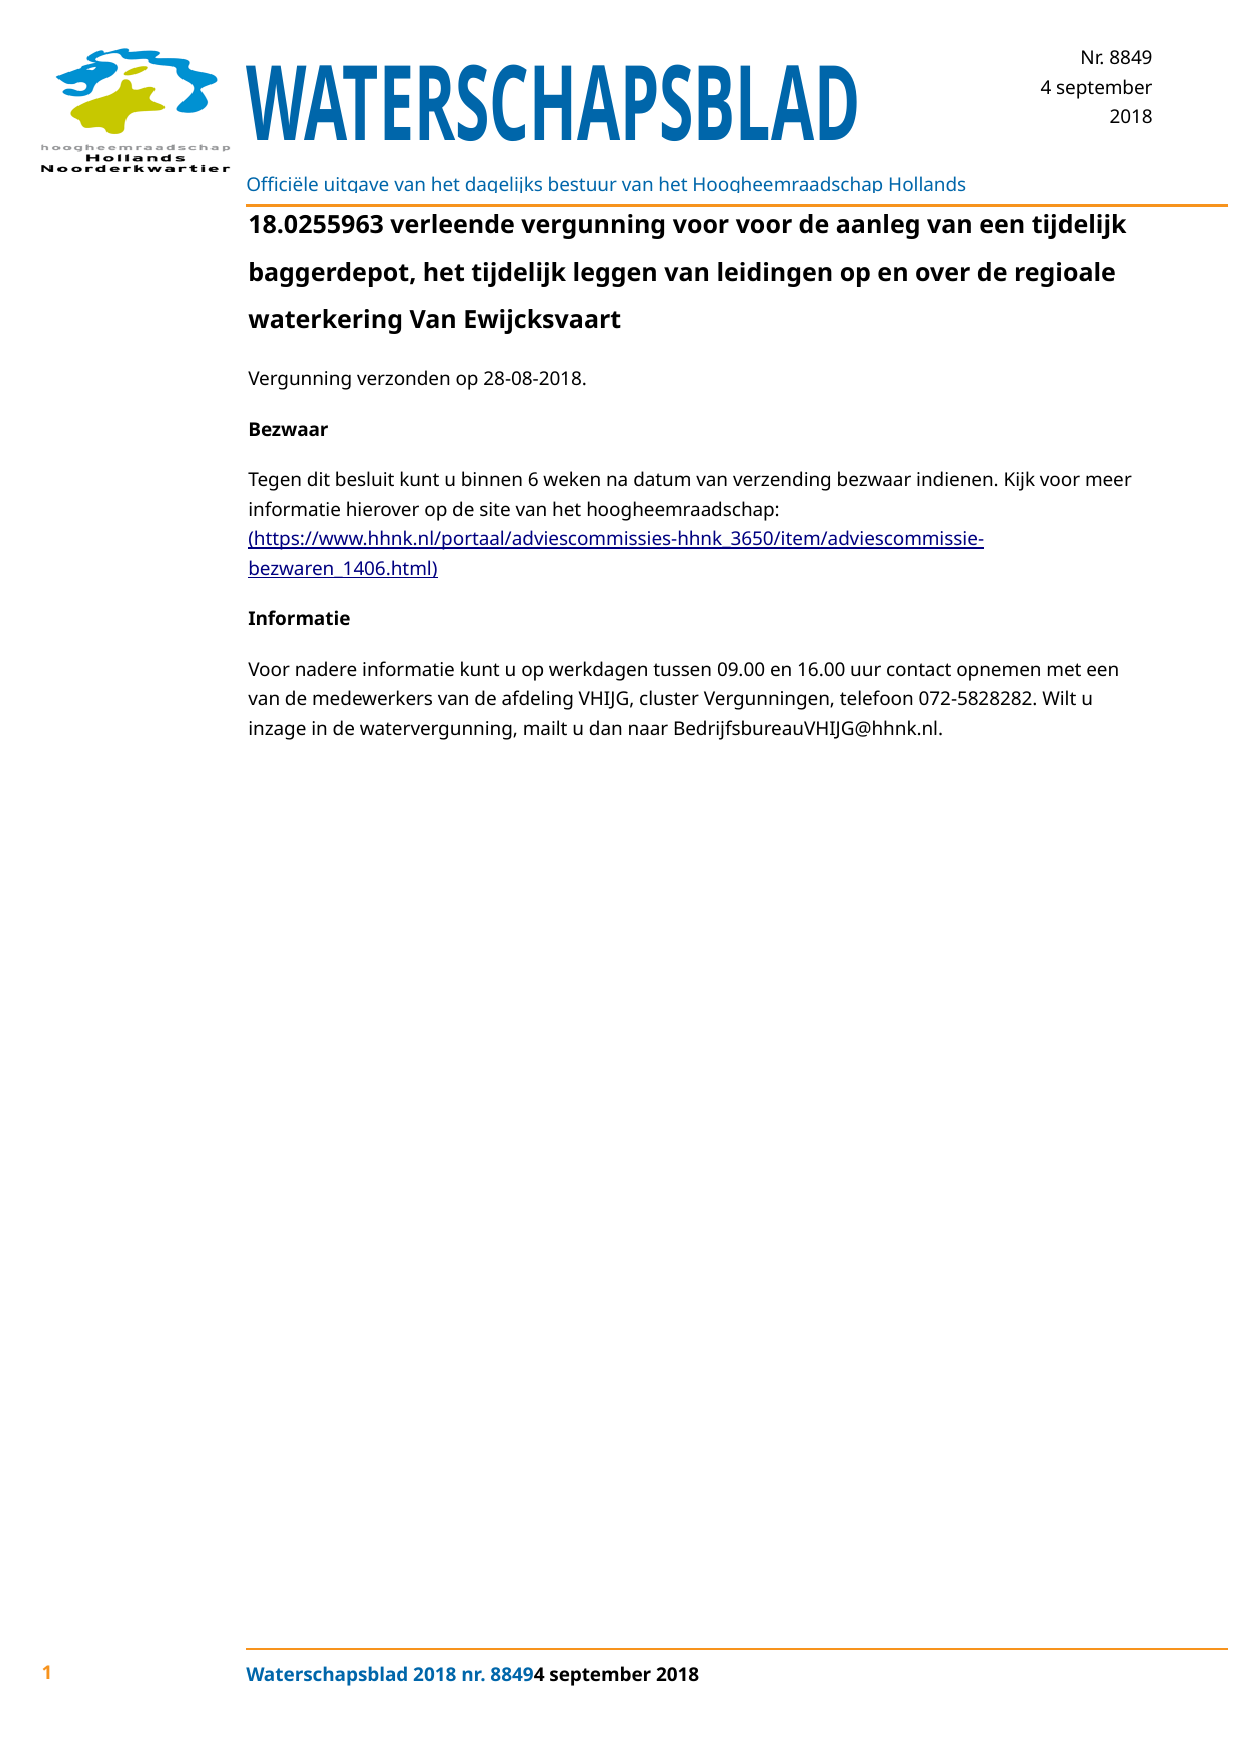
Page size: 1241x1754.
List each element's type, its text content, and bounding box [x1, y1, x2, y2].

text 18.0255963 verleende vergunning voor voor de aanleg van een tijdelijk baggerdepot, het tijdelijk leggen van leidingen op en over de regioale waterkering Van Ewijcksvaart [248, 207, 1152, 336]
text Tegen dit besluit kunt u binnen 6 weken na datum van verzending bezwaar indienen. Kijk voor meer informatie hierover op de site van het hoogheemraadschap: (https://www.hhnk.nl/portaal/adviescommissies-hhnk_3650/item/adviescommissie-bezwaren_1406.html) [248, 466, 1152, 581]
text Informatie [248, 606, 1152, 631]
text Voor nadere informatie kunt u op werkdagen tussen 09.00 en 16.00 uur contact opnemen met een van de medewerkers van de afdeling VHIJG, cluster Vergunningen, telefoon 072-5828282. Wilt u inzage in de watervergunning, mailt u dan naar BedrijfsbureauVHIJG@hhnk.nl. [248, 656, 1152, 741]
text Bezwaar [248, 416, 1152, 442]
picture [41, 47, 231, 172]
text Vergunning verzonden op 28-08-2018. [248, 366, 1152, 391]
